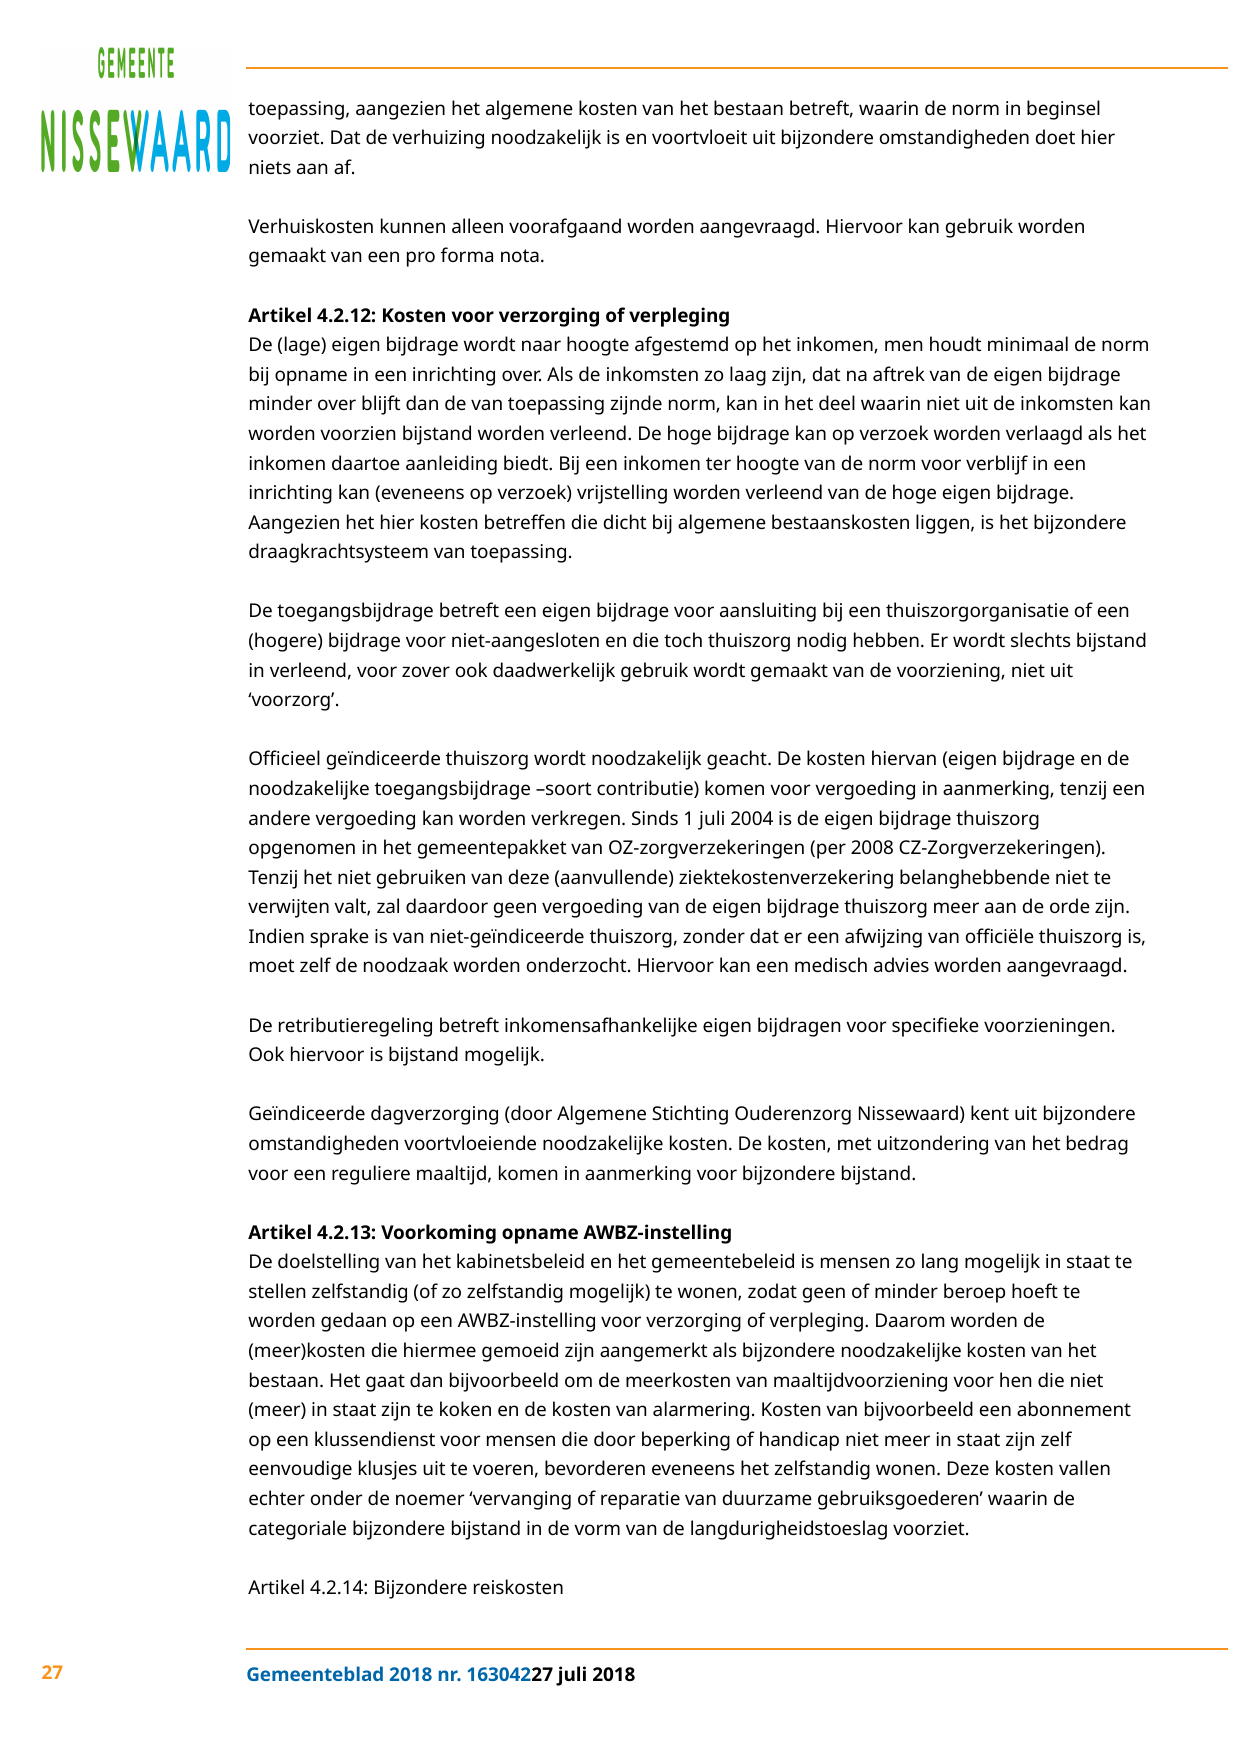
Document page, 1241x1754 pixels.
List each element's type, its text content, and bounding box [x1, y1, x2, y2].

text Artikel 4.2.13: Voorkoming opname AWBZ-instelling [248, 1219, 1152, 1245]
text Indien sprake is van niet-geïndiceerde thuiszorg, zonder dat er een afwijzing van officiële thuiszorg is, moet zelf de noodzaak worden onderzocht. Hiervoor kan een medisch advies worden aangevraagd. [248, 923, 1152, 978]
picture [41, 47, 231, 172]
picture [200, 151, 206, 172]
picture [176, 157, 187, 172]
text De retributieregeling betreft inkomensafhankelijke eigen bijdragen voor specifieke voorzieningen. Ook hiervoor is bijstand mogelijk. [248, 1012, 1152, 1067]
text De doelstelling van het kabinetsbeleid en het gemeentebeleid is mensen zo lang mogelijk in staat te stellen zelfstandig (of zo zelfstandig mogelijk) te wonen, zodat geen of minder beroep hoeft te worden gedaan op een AWBZ-instelling voor verzorging of verpleging. Daarom worden de (meer)kosten die hiermee gemoeid zijn aangemerkt als bijzondere noodzakelijke kosten van het bestaan. Het gaat dan bijvoorbeeld om de meerkosten van maaltijdvoorziening voor hen die niet (meer) in staat zijn te koken en de kosten van alarmering. Kosten van bijvoorbeeld een abonnement op een klussendienst voor mensen die door beperking of handicap niet meer in staat zijn zelf eenvoudige klusjes uit te voeren, bevorderen eveneens het zelfstandig wonen. Deze kosten vallen echter onder de noemer ‘vervanging of reparatie van duurzame gebruiksgoederen’ waarin de categoriale bijzondere bijstand in de vorm van de langdurigheidstoeslag voorziet. [248, 1248, 1152, 1541]
text Tenzij het niet gebruiken van deze (aanvullende) ziektekostenverzekering belanghebbende niet te verwijten valt, zal daardoor geen vergoeding van de eigen bijdrage thuiszorg meer aan de orde zijn. [248, 864, 1152, 919]
text Artikel 4.2.14: Bijzondere reiskosten [248, 1574, 1152, 1600]
text toepassing, aangezien het algemene kosten van het bestaan betreft, waarin de norm in beginsel voorziet. Dat de verhuizing noodzakelijk is en voortvloeit uit bijzondere omstandigheden doet hier niets aan af. [248, 95, 1152, 180]
picture [201, 122, 206, 138]
text Verhuiskosten kunnen alleen voorafgaand worden aangevraagd. Hiervoor kan gebruik worden gemaakt van een pro forma nota. [248, 213, 1152, 268]
text Officieel geïndiceerde thuiszorg wordt noodzakelijk geacht. De kosten hiervan (eigen bijdrage en de noodzakelijke toegangsbijdrage –soort contributie) komen voor vergoeding in aanmerking, tenzij een andere vergoeding kan worden verkregen. Sinds 1 juli 2004 is de eigen bijdrage thuiszorg opgenomen in het gemeentepakket van OZ-zorgverzekeringen (per 2008 CZ-Zorgverzekeringen). [248, 746, 1152, 860]
text Geïndiceerde dagverzorging (door Algemene Stichting Ouderenzorg Nissewaard) kent uit bijzondere omstandigheden voortvloeiende noodzakelijke kosten. De kosten, met uitzondering van het bedrag voor een reguliere maaltijd, komen in aanmerking voor bijzondere bijstand. [248, 1101, 1152, 1186]
text De toegangsbijdrage betreft een eigen bijdrage voor aansluiting bij een thuiszorgorganisatie of een (hogere) bijdrage voor niet-aangesloten en die toch thuiszorg nodig hebben. Er wordt slechts bijstand in verleend, voor zover ook daadwerkelijk gebruik wordt gemaakt van de voorziening, niet uit ‘voorzorg’. [248, 598, 1152, 712]
text De (lage) eigen bijdrage wordt naar hoogte afgestemd op het inkomen, men houdt minimaal de norm bij opname in een inrichting over. Als de inkomsten zo laag zijn, dat na aftrek van de eigen bijdrage minder over blijft dan de van toepassing zijnde norm, kan in het deel waarin niet uit de inkomsten kan worden voorzien bijstand worden verleend. De hoge bijdrage kan op verzoek worden verlaagd als het inkomen daartoe aanleiding biedt. Bij een inkomen ter hoogte van de norm voor verblijf in een inrichting kan (eveneens op verzoek) vrijstelling worden verleend van de hoge eigen bijdrage. Aangezien het hier kosten betreffen die dicht bij algemene bestaanskosten liggen, is het bijzondere draagkrachtsysteem van toepassing. [248, 331, 1152, 564]
text Artikel 4.2.12: Kosten voor verzorging of verpleging [248, 302, 1152, 328]
picture [222, 122, 227, 160]
picture [154, 157, 165, 172]
